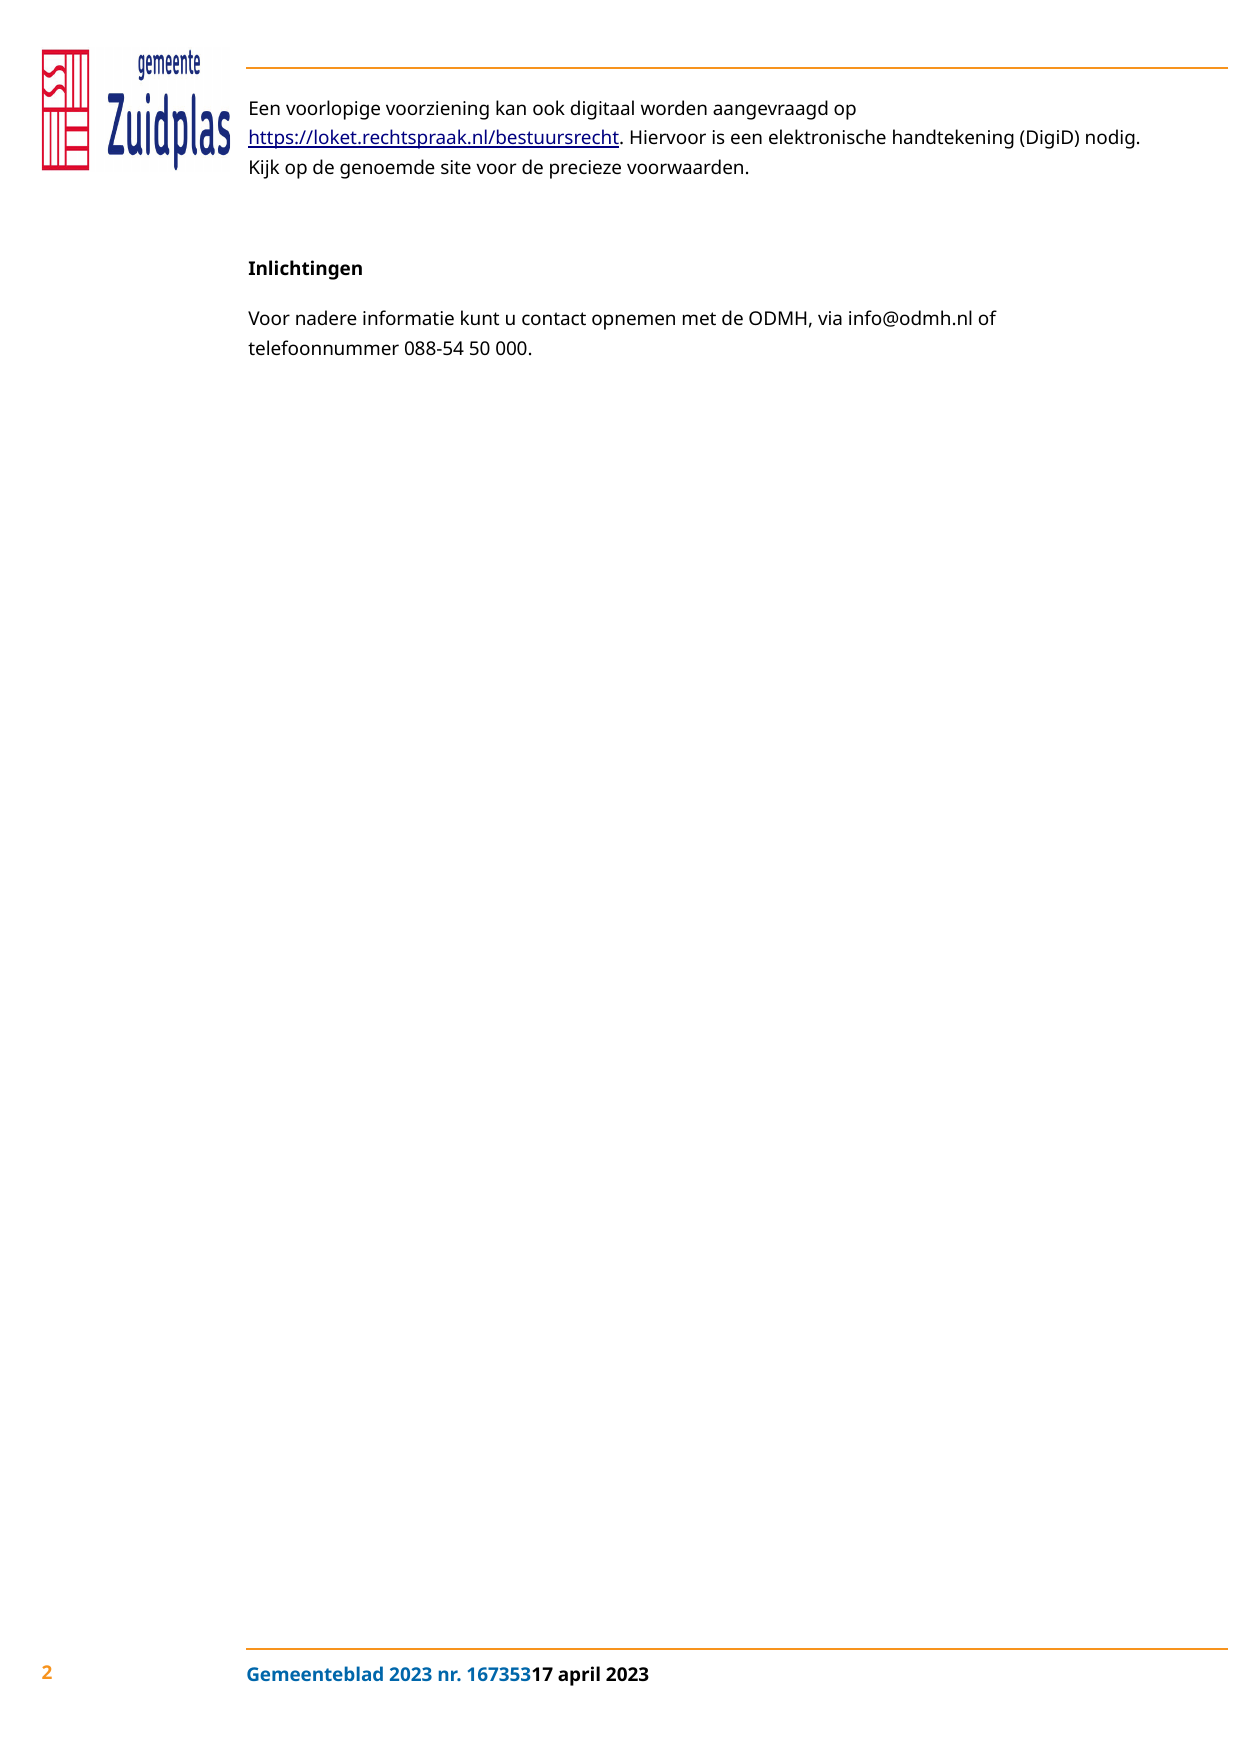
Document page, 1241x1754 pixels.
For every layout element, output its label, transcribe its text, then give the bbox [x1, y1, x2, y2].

text Een voorlopige voorziening kan ook digitaal worden aangevraagd op https://loket.rechtspraak.nl/bestuursrecht. Hiervoor is een elektronische handtekening (DigiD) nodig. Kijk op de genoemde site voor de precieze voorwaarden. [248, 95, 1152, 180]
text Voor nadere informatie kunt u contact opnemen met de ODMH, via info@odmh.nl of telefoonnummer 088-54 50 000. [248, 305, 1152, 361]
text Inlichtingen [248, 255, 1152, 281]
picture [41, 47, 231, 172]
